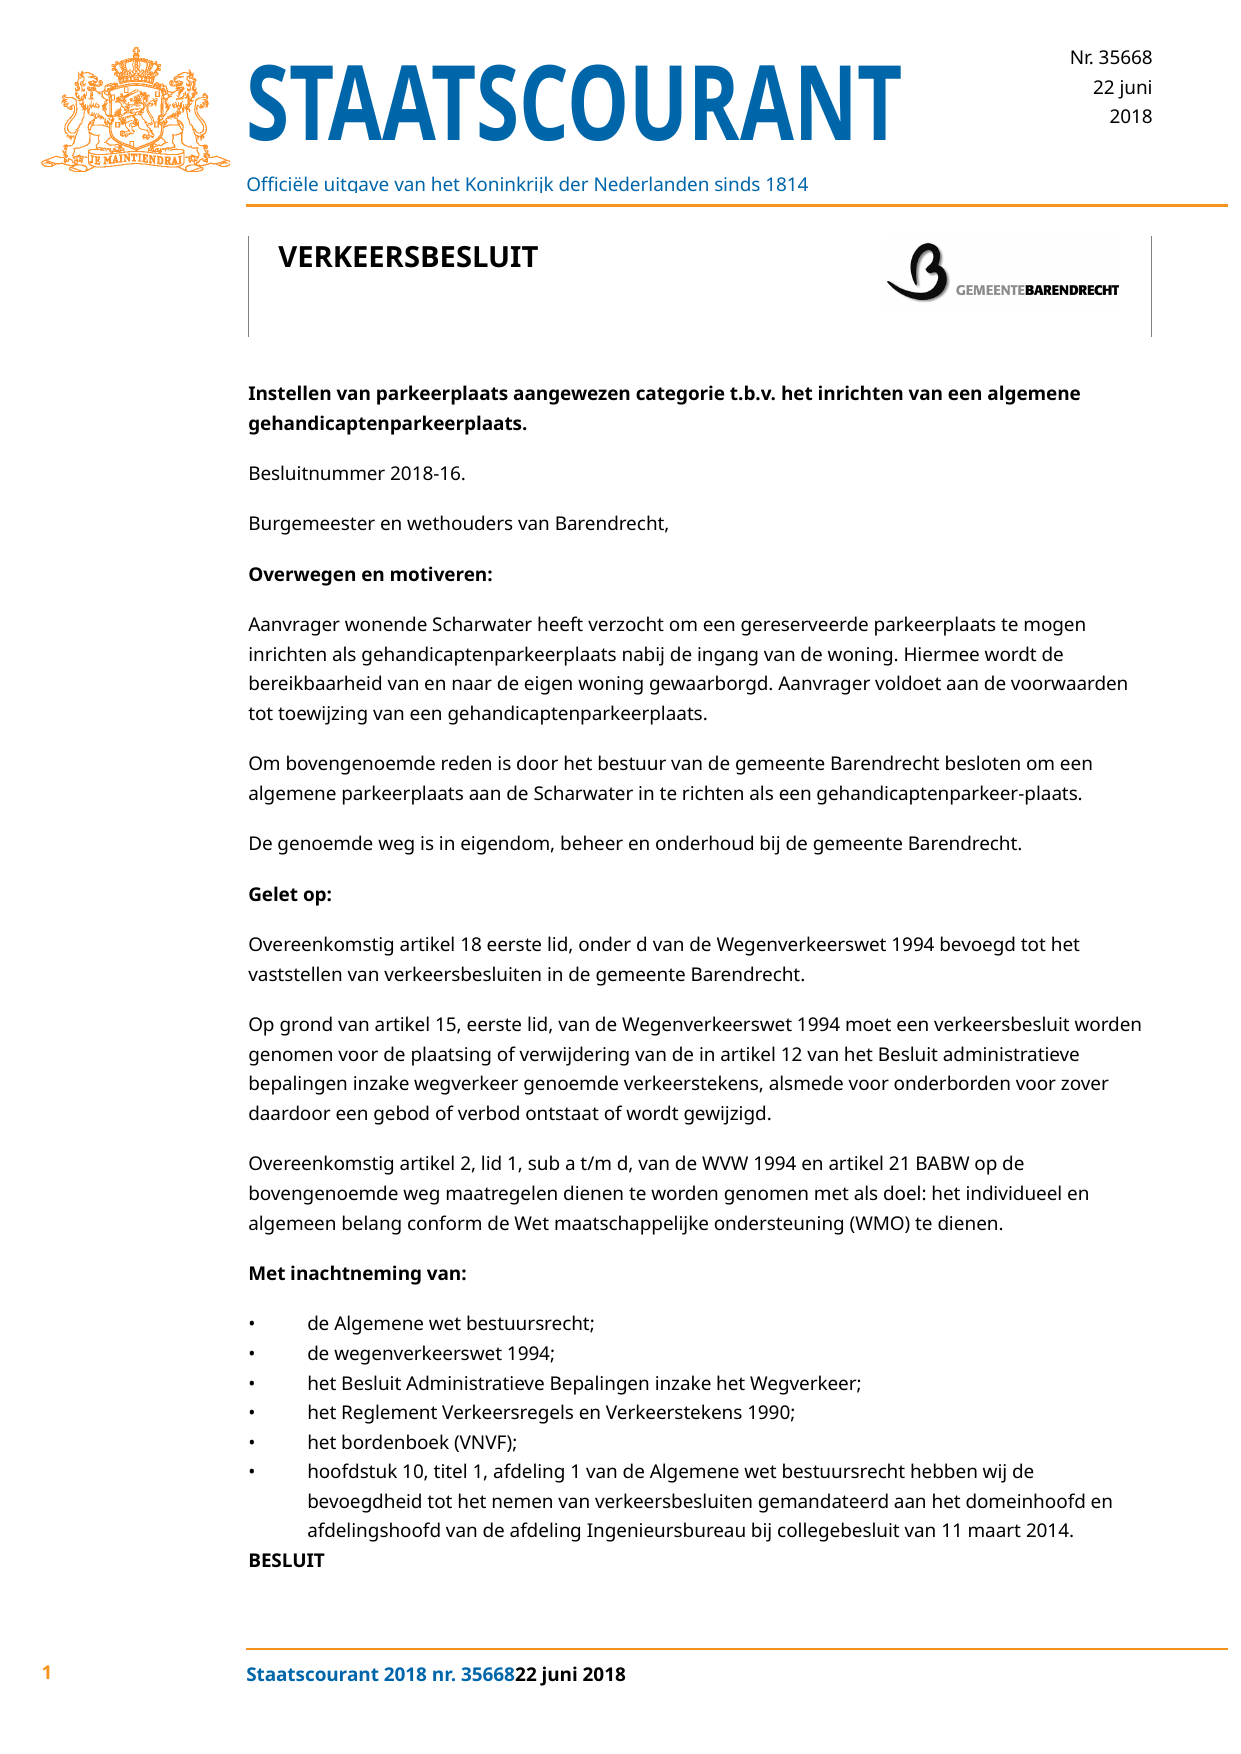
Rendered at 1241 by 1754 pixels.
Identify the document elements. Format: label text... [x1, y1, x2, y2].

table_header [850, 236, 1151, 337]
picture [41, 47, 231, 172]
text Burgemeester en wethouders van Barendrecht, [248, 511, 1152, 536]
text Op grond van artikel 15, eerste lid, van de Wegenverkeerswet 1994 moet een verkeersbesluit worden genomen voor de plaatsing of verwijdering van de in artikel 12 van het Besluit administratieve bepalingen inzake wegverkeer genoemde verkeerstekens, alsmede voor onderborden voor zover daardoor een gebod of verbod ontstaat of wordt gewijzigd. [248, 1011, 1152, 1126]
text Besluitnummer 2018-16. [248, 460, 1152, 486]
list het Besluit Administratieve Bepalingen inzake het Wegverkeer; [248, 1370, 1152, 1395]
list hoofdstuk 10, titel 1, afdeling 1 van de Algemene wet bestuursrecht hebben wij de bevoegdheid tot het nemen van verkeersbesluiten gemandateerd aan het domeinhoofd en afdelingshoofd van de afdeling Ingenieursbureau bij collegebesluit van 11 maart 2014. [248, 1458, 1152, 1543]
text BESLUIT [248, 1547, 1152, 1573]
text Met inachtneming van: [248, 1260, 1152, 1286]
list de Algemene wet bestuursrecht; [248, 1311, 1152, 1336]
text Overwegen en motiveren: [248, 561, 1152, 587]
text Gelet op: [248, 881, 1152, 907]
text Om bovengenoemde reden is door het bestuur van de gemeente Barendrecht besloten om een algemene parkeerplaats aan de Scharwater in te richten als een gehandicaptenparkeer-plaats. [248, 751, 1152, 806]
list de wegenverkeerswet 1994; [248, 1340, 1152, 1366]
table_header VERKEERSBESLUIT [249, 236, 850, 337]
text Overeenkomstig artikel 2, lid 1, sub a t/m d, van de WVW 1994 en artikel 21 BABW op de bovengenoemde weg maatregelen dienen te worden genomen met als doel: het individueel en algemeen belang conform de Wet maatschappelijke ondersteuning (WMO) te dienen. [248, 1151, 1152, 1235]
text Aanvrager wonende Scharwater heeft verzocht om een gereserveerde parkeerplaats te mogen inrichten als gehandicaptenparkeerplaats nabij de ingang van de woning. Hiermee wordt de bereikbaarheid van en naar de eigen woning gewaarborgd. Aanvrager voldoet aan de voorwaarden tot toewijzing van een gehandicaptenparkeerplaats. [248, 611, 1152, 726]
picture [882, 236, 1119, 312]
text Overeenkomstig artikel 18 eerste lid, onder d van de Wegenverkeerswet 1994 bevoegd tot het vaststellen van verkeersbesluiten in de gemeente Barendrecht. [248, 931, 1152, 987]
text Instellen van parkeerplaats aangewezen categorie t.b.v. het inrichten van een algemene gehandicaptenparkeerplaats. [248, 380, 1152, 435]
list het Reglement Verkeersregels en Verkeerstekens 1990; [248, 1399, 1152, 1425]
list het bordenboek (VNVF); [248, 1429, 1152, 1454]
text De genoemde weg is in eigendom, beheer en onderhoud bij de gemeente Barendrecht. [248, 831, 1152, 856]
